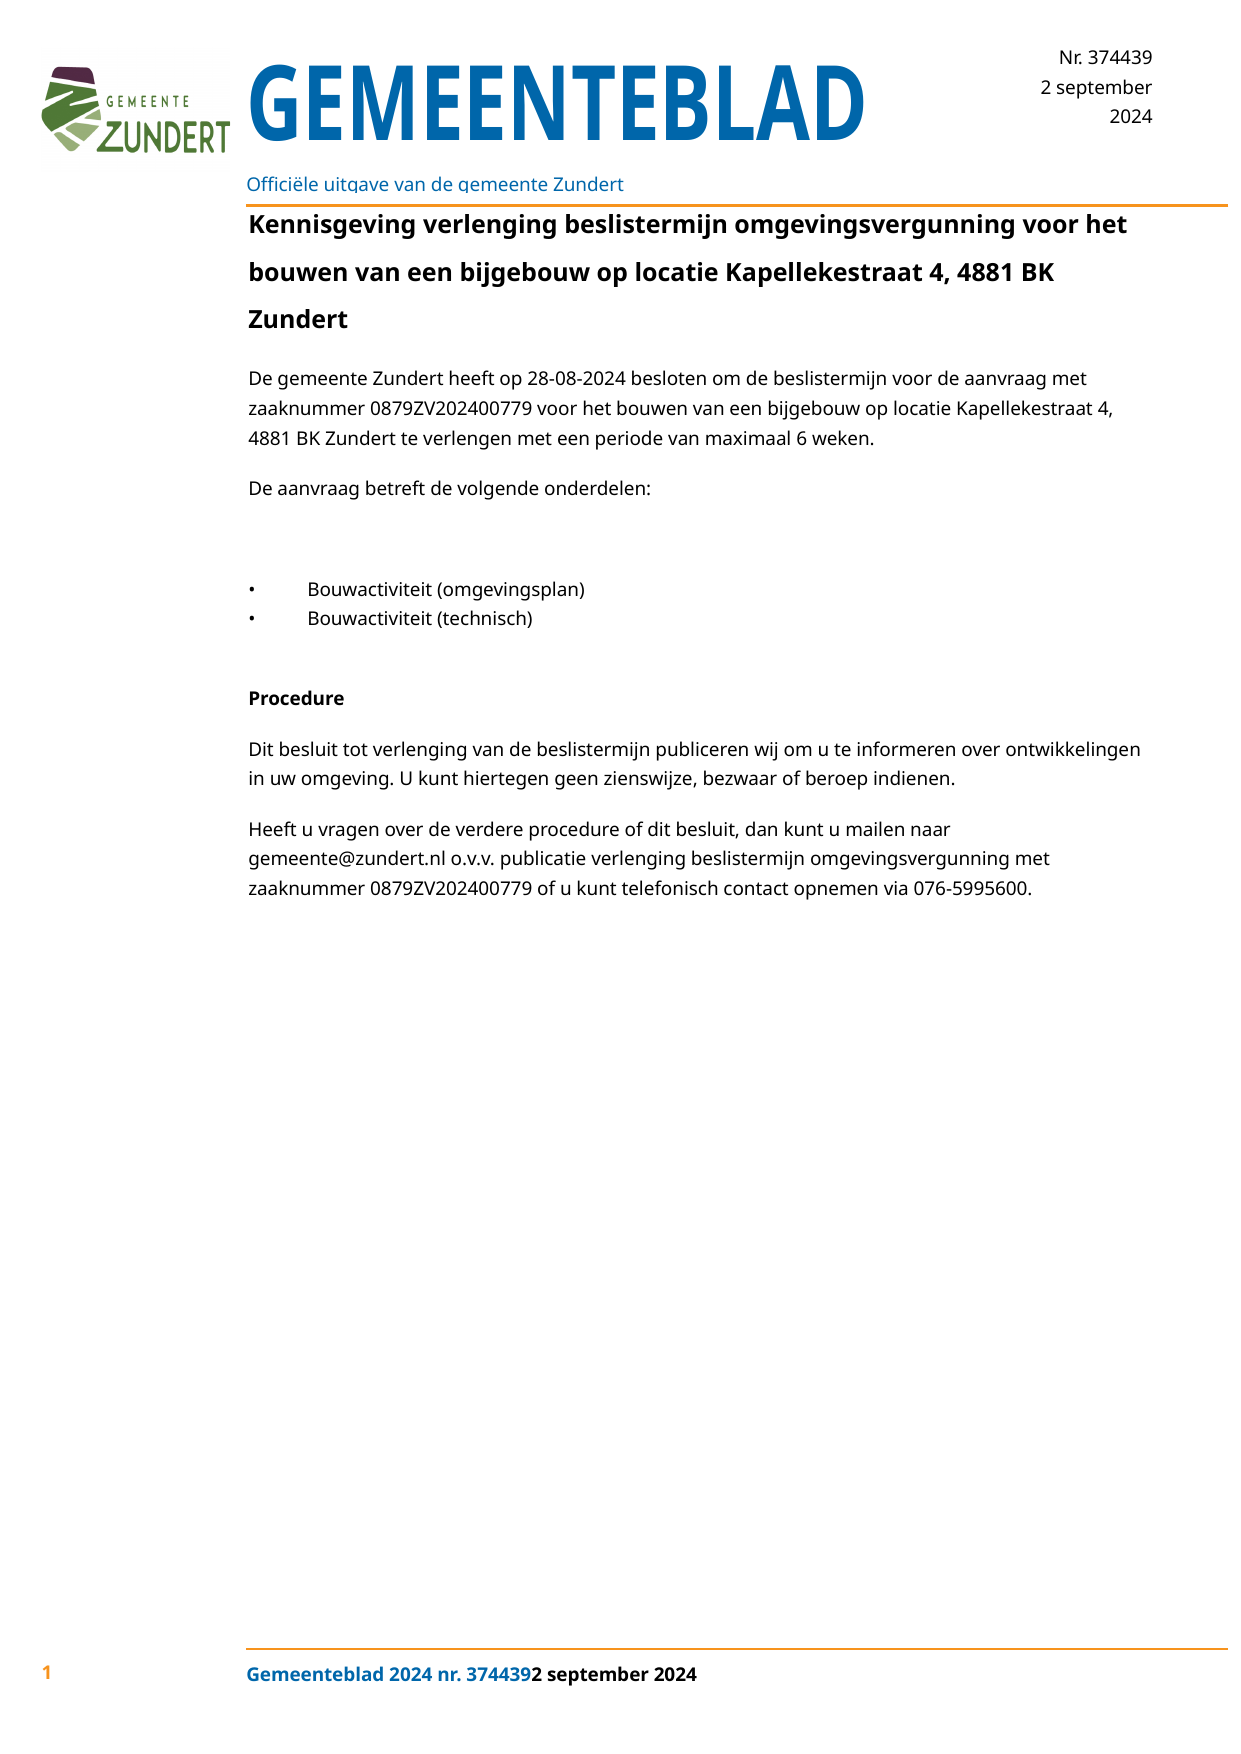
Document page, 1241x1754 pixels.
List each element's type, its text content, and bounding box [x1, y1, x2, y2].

picture [41, 47, 231, 172]
text De aanvraag betreft de volgende onderdelen: [248, 475, 1152, 501]
text Kennisgeving verlenging beslistermijn omgevingsvergunning voor het bouwen van een bijgebouw op locatie Kapellekestraat 4, 4881 BK Zundert [248, 207, 1152, 336]
list Bouwactiviteit (omgevingsplan) [248, 576, 1152, 602]
list Bouwactiviteit (technisch) [248, 606, 1152, 631]
text Procedure [248, 686, 1152, 711]
text Dit besluit tot verlenging van de beslistermijn publiceren wij om u te informeren over ontwikkelingen in uw omgeving. U kunt hiertegen geen zienswijze, bezwaar of beroep indienen. [248, 736, 1152, 791]
text De gemeente Zundert heeft op 28-08-2024 besloten om de beslistermijn voor de aanvraag met zaaknummer 0879ZV202400779 voor het bouwen van een bijgebouw op locatie Kapellekestraat 4, 4881 BK Zundert te verlengen met een periode van maximaal 6 weken. [248, 366, 1152, 450]
text Heeft u vragen over de verdere procedure of dit besluit, dan kunt u mailen naar gemeente@zundert.nl o.v.v. publicatie verlenging beslistermijn omgevingsvergunning met zaaknummer 0879ZV202400779 of u kunt telefonisch contact opnemen via 076-5995600. [248, 816, 1152, 901]
